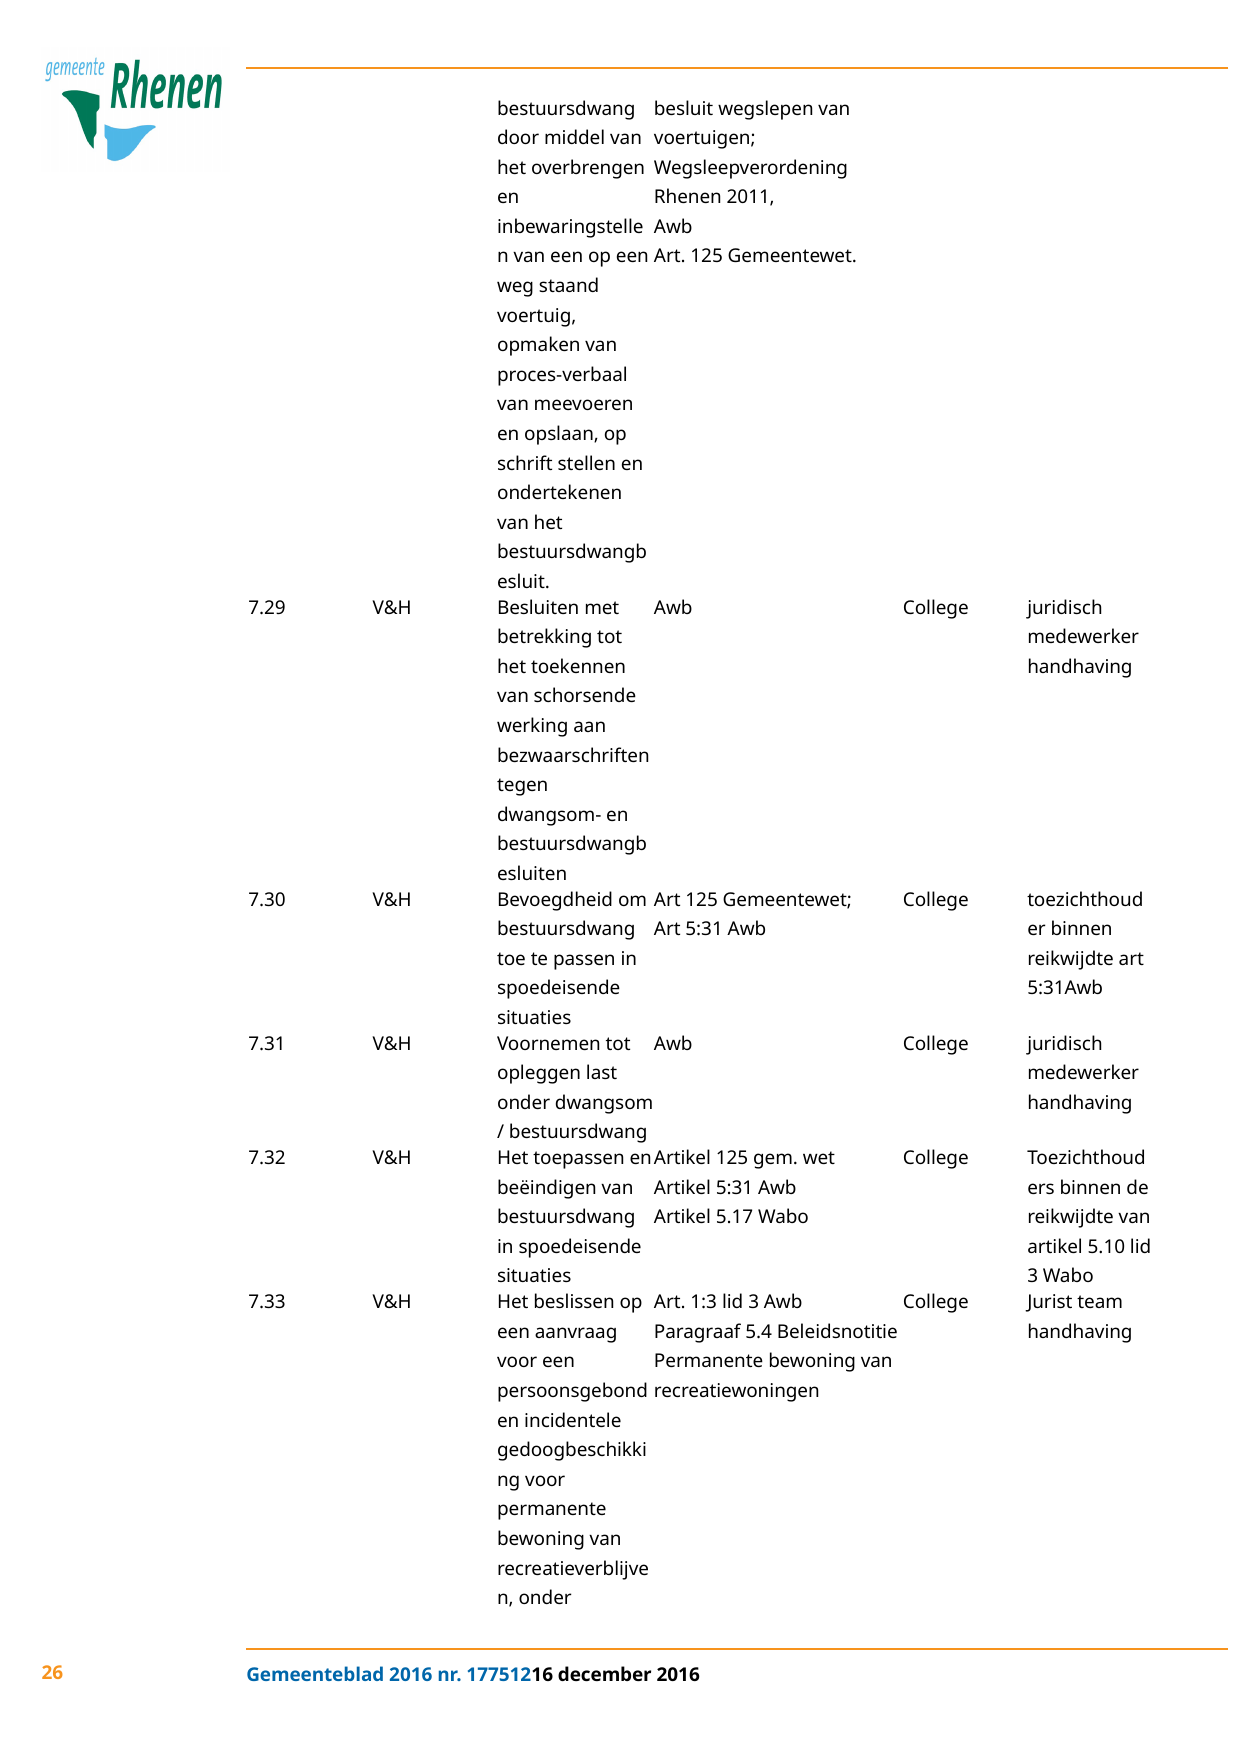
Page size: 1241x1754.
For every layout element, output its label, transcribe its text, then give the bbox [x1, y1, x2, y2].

table_cell Toezichthouders binnen de reikwijdte van artikel 5.10 lid 3 Wabo [1027, 1144, 1152, 1288]
table_cell Awb [654, 1030, 903, 1144]
table_cell College [903, 1289, 1027, 1610]
table_cell V&H [373, 1030, 497, 1144]
table_cell 7.32 [248, 1144, 372, 1288]
table_cell Besluiten met betrekking tot het toekennen van schorsende werking aan bezwaarschriften tegen dwangsom- en bestuursdwangbesluiten [497, 594, 654, 886]
table_cell Jurist team handhaving [1027, 1289, 1152, 1610]
table_cell V&H [373, 1289, 497, 1610]
table_cell besluit wegslepen van voertuigen; Wegsleepverordening Rhenen 2011, Awb Art. 125 Gemeentewet. [654, 95, 903, 594]
table_cell Voornemen tot opleggen last onder dwangsom / bestuursdwang [497, 1030, 654, 1144]
table_cell 7.29 [248, 594, 372, 886]
table_cell College [903, 1030, 1027, 1144]
table_cell juridisch medewerker handhaving [1027, 1030, 1152, 1144]
table_cell Het toepassen en beëindigen van bestuursdwang in spoedeisende situaties [497, 1144, 654, 1288]
table_cell 7.30 [248, 886, 372, 1030]
table_cell V&H [373, 886, 497, 1030]
table_cell College [903, 594, 1027, 886]
table_cell College [903, 1144, 1027, 1288]
table_cell College [903, 886, 1027, 1030]
table_cell Artikel 125 gem. wet Artikel 5:31 Awb Artikel 5.17 Wabo [654, 1144, 903, 1288]
table_cell [373, 95, 497, 594]
table_cell 7.33 [248, 1289, 372, 1610]
table_cell Art. 1:3 lid 3 Awb Paragraaf 5.4 Beleidsnotitie Permanente bewoning van recreatiewoningen [654, 1289, 903, 1610]
table_cell Bevoegdheid om bestuursdwang toe te passen in spoedeisende situaties [497, 886, 654, 1030]
table_cell 7.31 [248, 1030, 372, 1144]
table_cell V&H [373, 594, 497, 886]
table_cell [903, 95, 1027, 594]
table_cell juridisch medewerker handhaving [1027, 594, 1152, 886]
table_cell Awb [654, 594, 903, 886]
table_cell [248, 95, 372, 594]
picture [41, 47, 231, 172]
table_cell [1027, 95, 1152, 594]
table_cell Art 125 Gemeentewet; Art 5:31 Awb [654, 886, 903, 1030]
table_cell Het beslissen op een aanvraag voor een persoonsgebonden incidentele gedoogbeschikking voor permanente bewoning van recreatieverblijven, onder [497, 1289, 654, 1610]
table_cell V&H [373, 1144, 497, 1288]
table_cell toezichthouder binnen reikwijdte art 5:31Awb [1027, 886, 1152, 1030]
table_cell bestuursdwang door middel van het overbrengen en inbewaringstellen van een op een weg staand voertuig, opmaken van proces-verbaal van meevoeren en opslaan, op schrift stellen en ondertekenen van het bestuursdwangbesluit. [497, 95, 654, 594]
